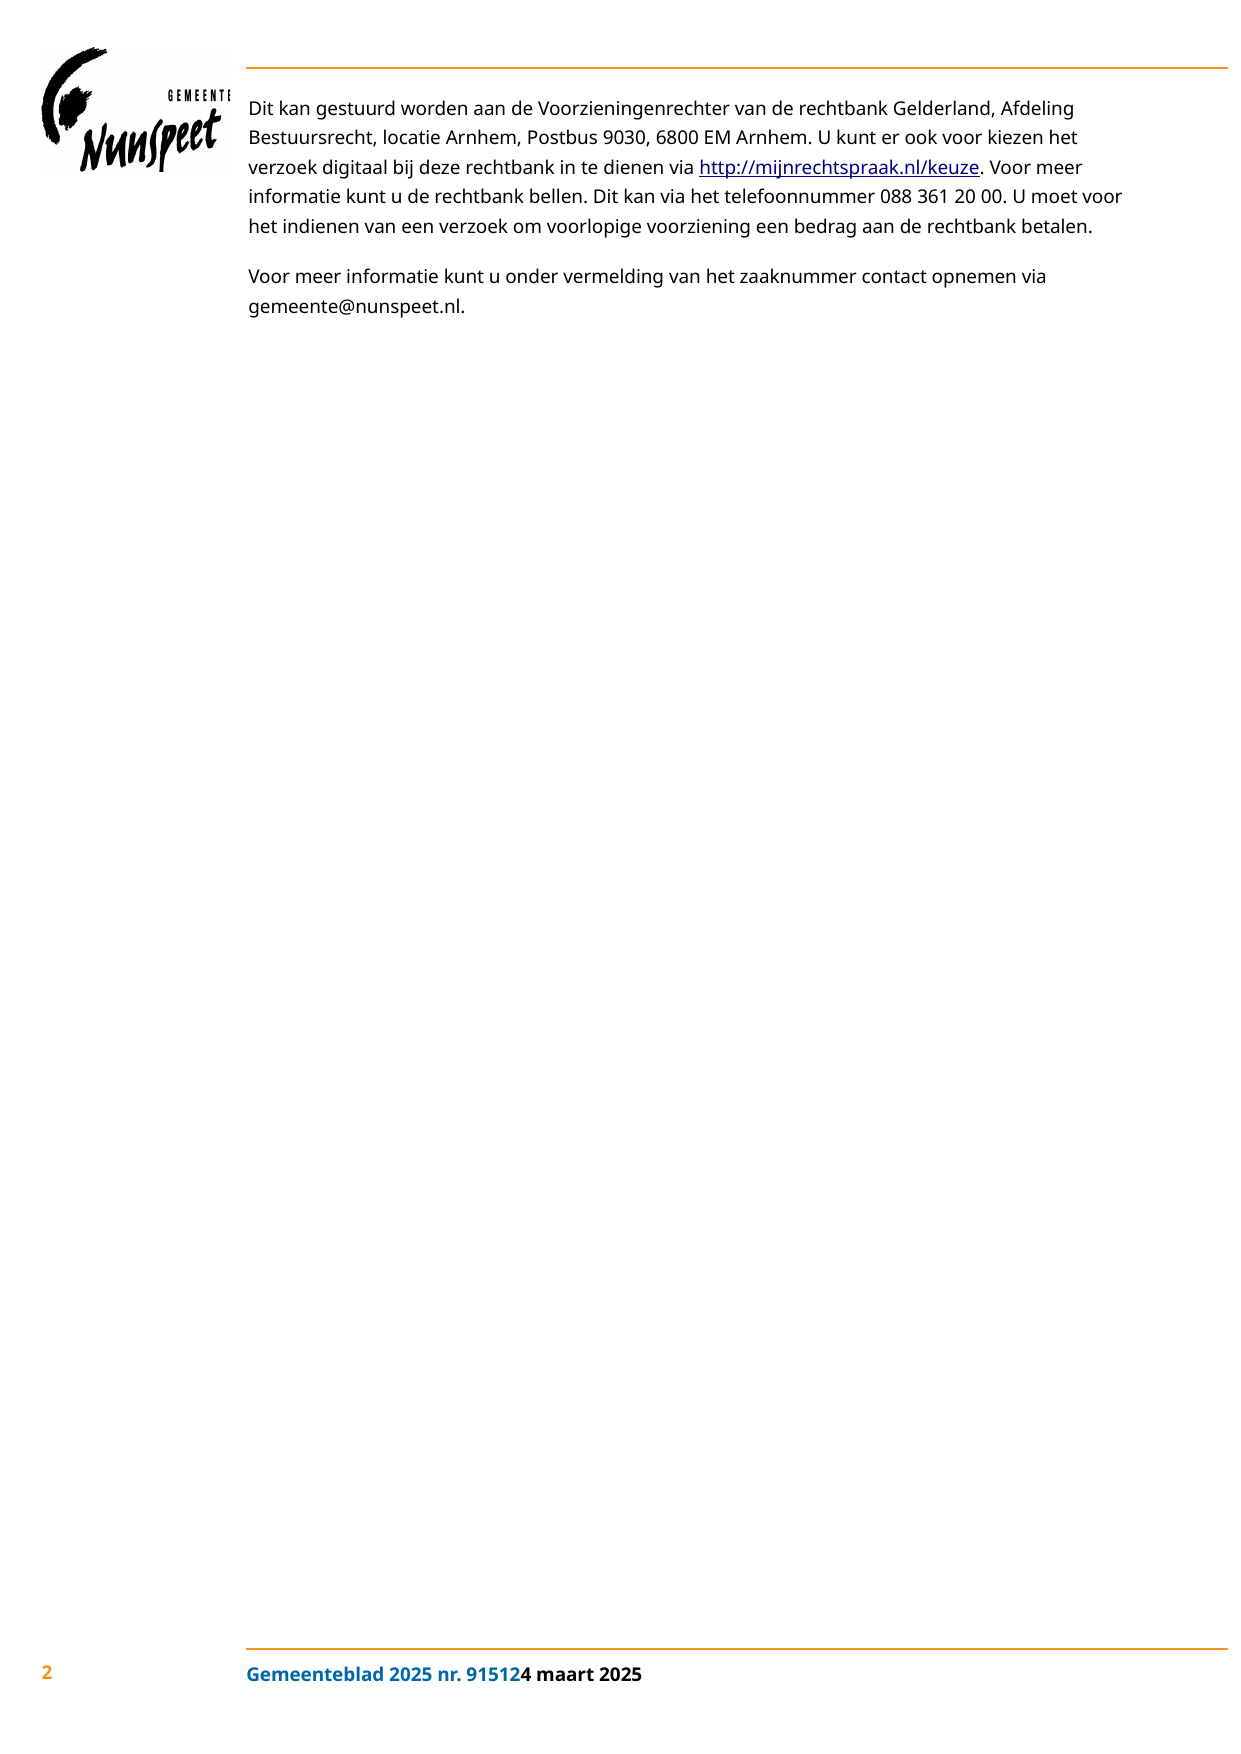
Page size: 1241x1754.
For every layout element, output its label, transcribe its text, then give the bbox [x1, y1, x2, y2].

text Voor meer informatie kunt u onder vermelding van het zaaknummer contact opnemen via gemeente@nunspeet.nl. [248, 263, 1152, 319]
text Dit kan gestuurd worden aan de Voorzieningenrechter van de rechtbank Gelderland, Afdeling Bestuursrecht, locatie Arnhem, Postbus 9030, 6800 EM Arnhem. U kunt er ook voor kiezen het verzoek digitaal bij deze rechtbank in te dienen via http://mijnrechtspraak.nl/keuze. Voor meer informatie kunt u de rechtbank bellen. Dit kan via het telefoonnummer 088 361 20 00. U moet voor het indienen van een verzoek om voorlopige voorziening een bedrag aan de rechtbank betalen. [248, 95, 1152, 239]
picture [41, 47, 231, 172]
